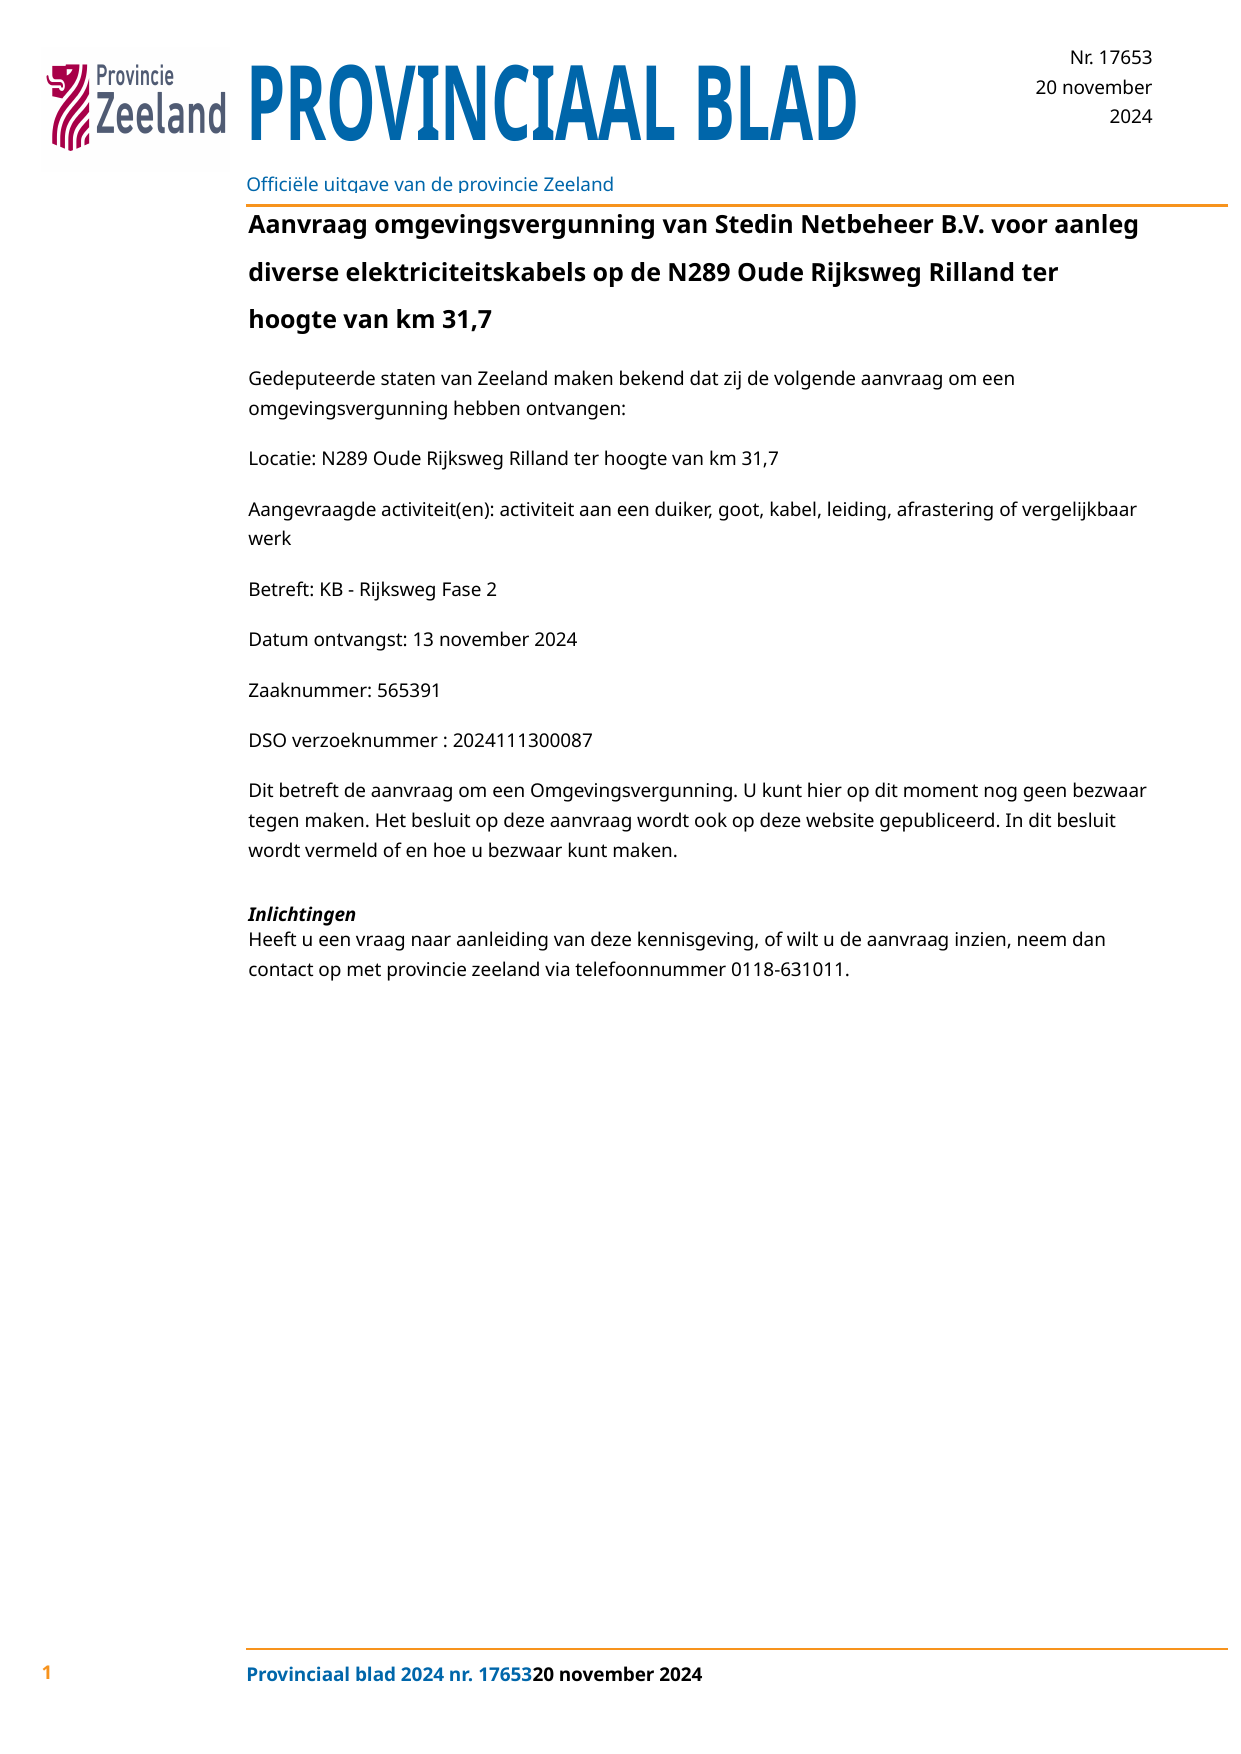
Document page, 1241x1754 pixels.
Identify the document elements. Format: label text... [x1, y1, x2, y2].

text Heeft u een vraag naar aanleiding van deze kennisgeving, of wilt u de aanvraag inzien, neem dan contact op met provincie zeeland via telefoonnummer 0118-631011. [248, 926, 1152, 982]
picture [41, 47, 231, 172]
text Zaaknummer: 565391 [248, 677, 1152, 702]
text DSO verzoeknummer : 2024111300087 [248, 727, 1152, 753]
text Aanvraag omgevingsvergunning van Stedin Netbeheer B.V. voor aanleg diverse elektriciteitskabels op de N289 Oude Rijksweg Rilland ter hoogte van km 31,7 [248, 207, 1152, 336]
text Dit betreft de aanvraag om een Omgevingsvergunning. U kunt hier op dit moment nog geen bezwaar tegen maken. Het besluit op deze aanvraag wordt ook op deze website gepubliceerd. In dit besluit wordt vermeld of en hoe u bezwaar kunt maken. [248, 778, 1152, 862]
text Datum ontvangst: 13 november 2024 [248, 626, 1152, 652]
text Inlichtingen [248, 901, 1152, 926]
text Locatie: N289 Oude Rijksweg Rilland ter hoogte van km 31,7 [248, 446, 1152, 471]
text Gedeputeerde staten van Zeeland maken bekend dat zij de volgende aanvraag om een omgevingsvergunning hebben ontvangen: [248, 366, 1152, 421]
text Betreft: KB - Rijksweg Fase 2 [248, 576, 1152, 602]
text Aangevraagde activiteit(en): activiteit aan een duiker, goot, kabel, leiding, afrastering of vergelijkbaar werk [248, 496, 1152, 551]
